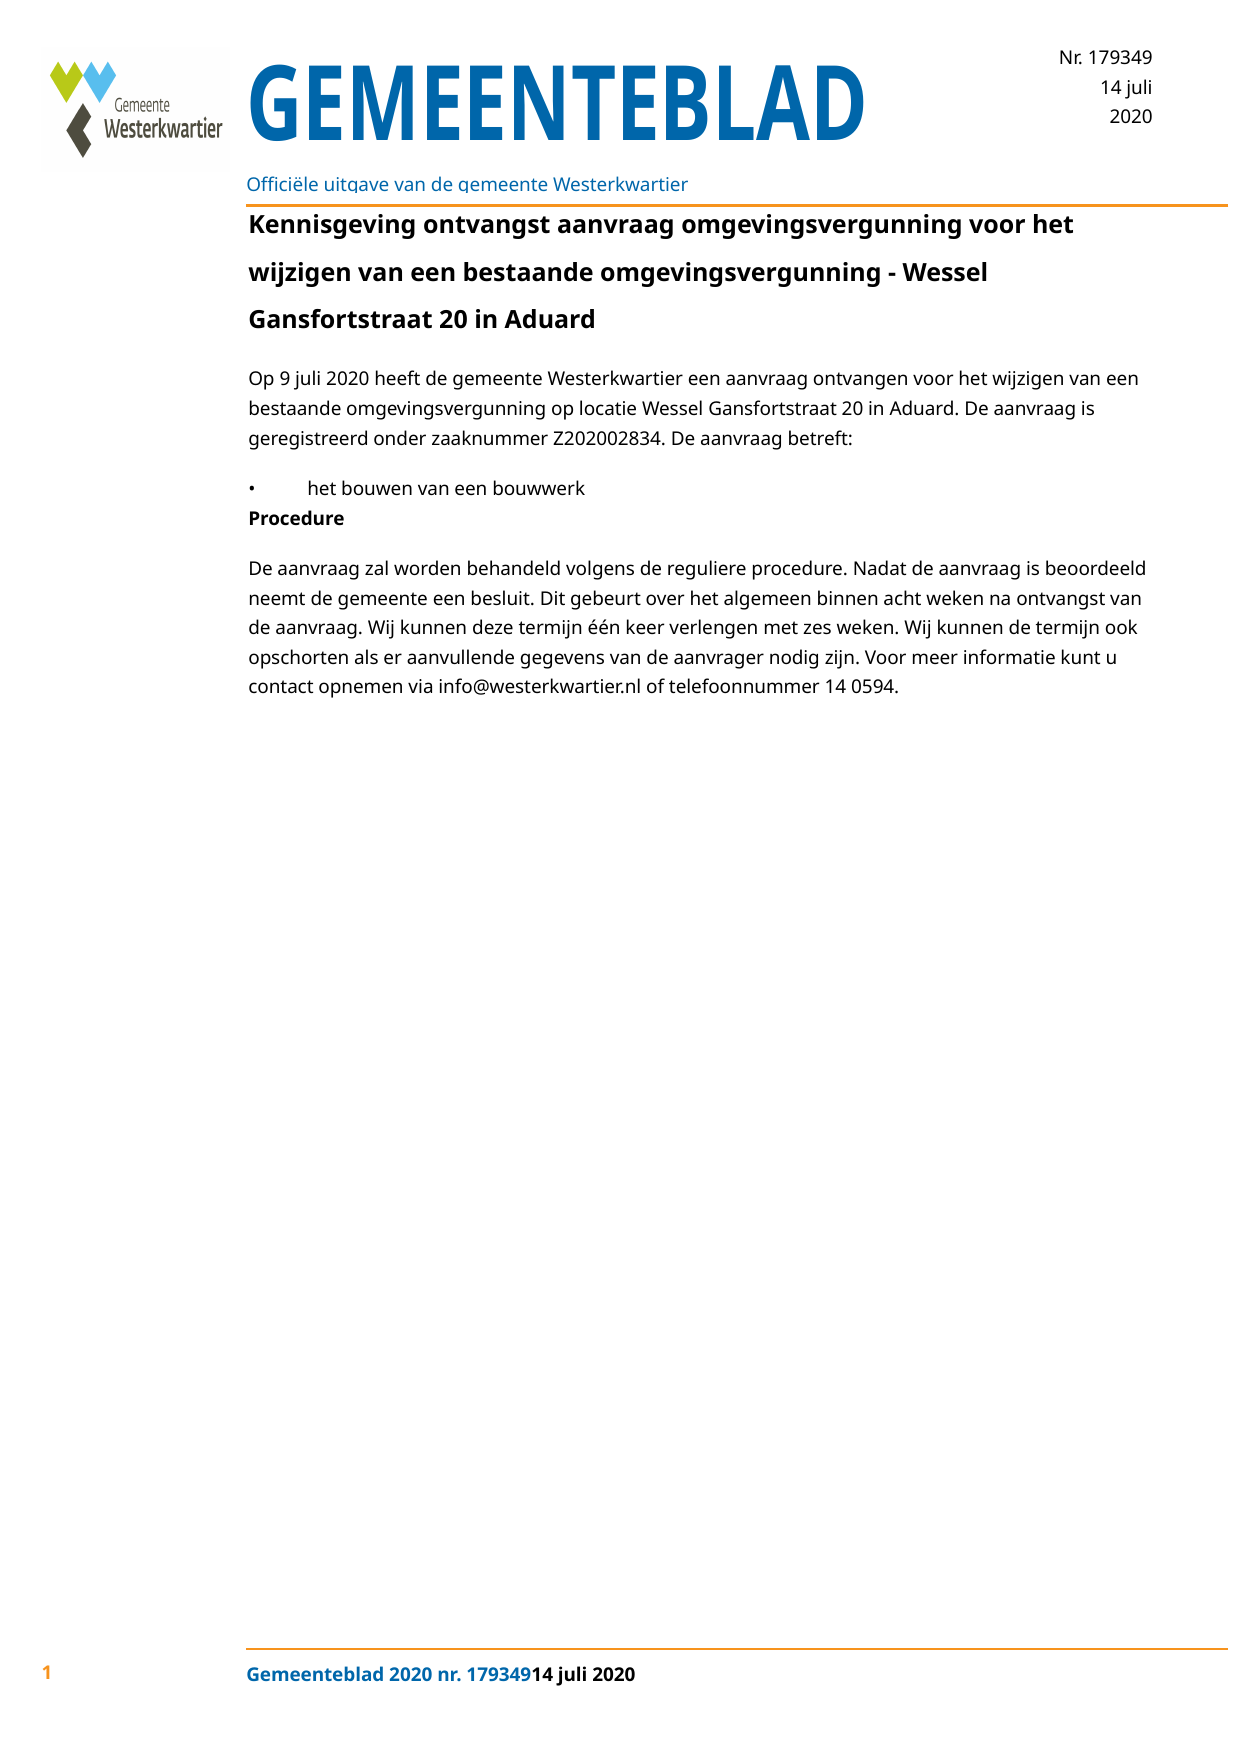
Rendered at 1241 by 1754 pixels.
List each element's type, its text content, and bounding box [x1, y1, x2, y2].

text Procedure [248, 505, 1152, 530]
text De aanvraag zal worden behandeld volgens de reguliere procedure. Nadat de aanvraag is beoordeeld neemt de gemeente een besluit. Dit gebeurt over het algemeen binnen acht weken na ontvangst van de aanvraag. Wij kunnen deze termijn één keer verlengen met zes weken. Wij kunnen de termijn ook opschorten als er aanvullende gegevens van de aanvrager nodig zijn. Voor meer informatie kunt u contact opnemen via info@westerkwartier.nl of telefoonnummer 14 0594. [248, 555, 1152, 699]
text Kennisgeving ontvangst aanvraag omgevingsvergunning voor het wijzigen van een bestaande omgevingsvergunning - Wessel Gansfortstraat 20 in Aduard [248, 207, 1152, 336]
picture [41, 47, 231, 172]
text Op 9 juli 2020 heeft de gemeente Westerkwartier een aanvraag ontvangen voor het wijzigen van een bestaande omgevingsvergunning op locatie Wessel Gansfortstraat 20 in Aduard. De aanvraag is geregistreerd onder zaaknummer Z202002834. De aanvraag betreft: [248, 366, 1152, 450]
list het bouwen van een bouwwerk [248, 475, 1152, 501]
